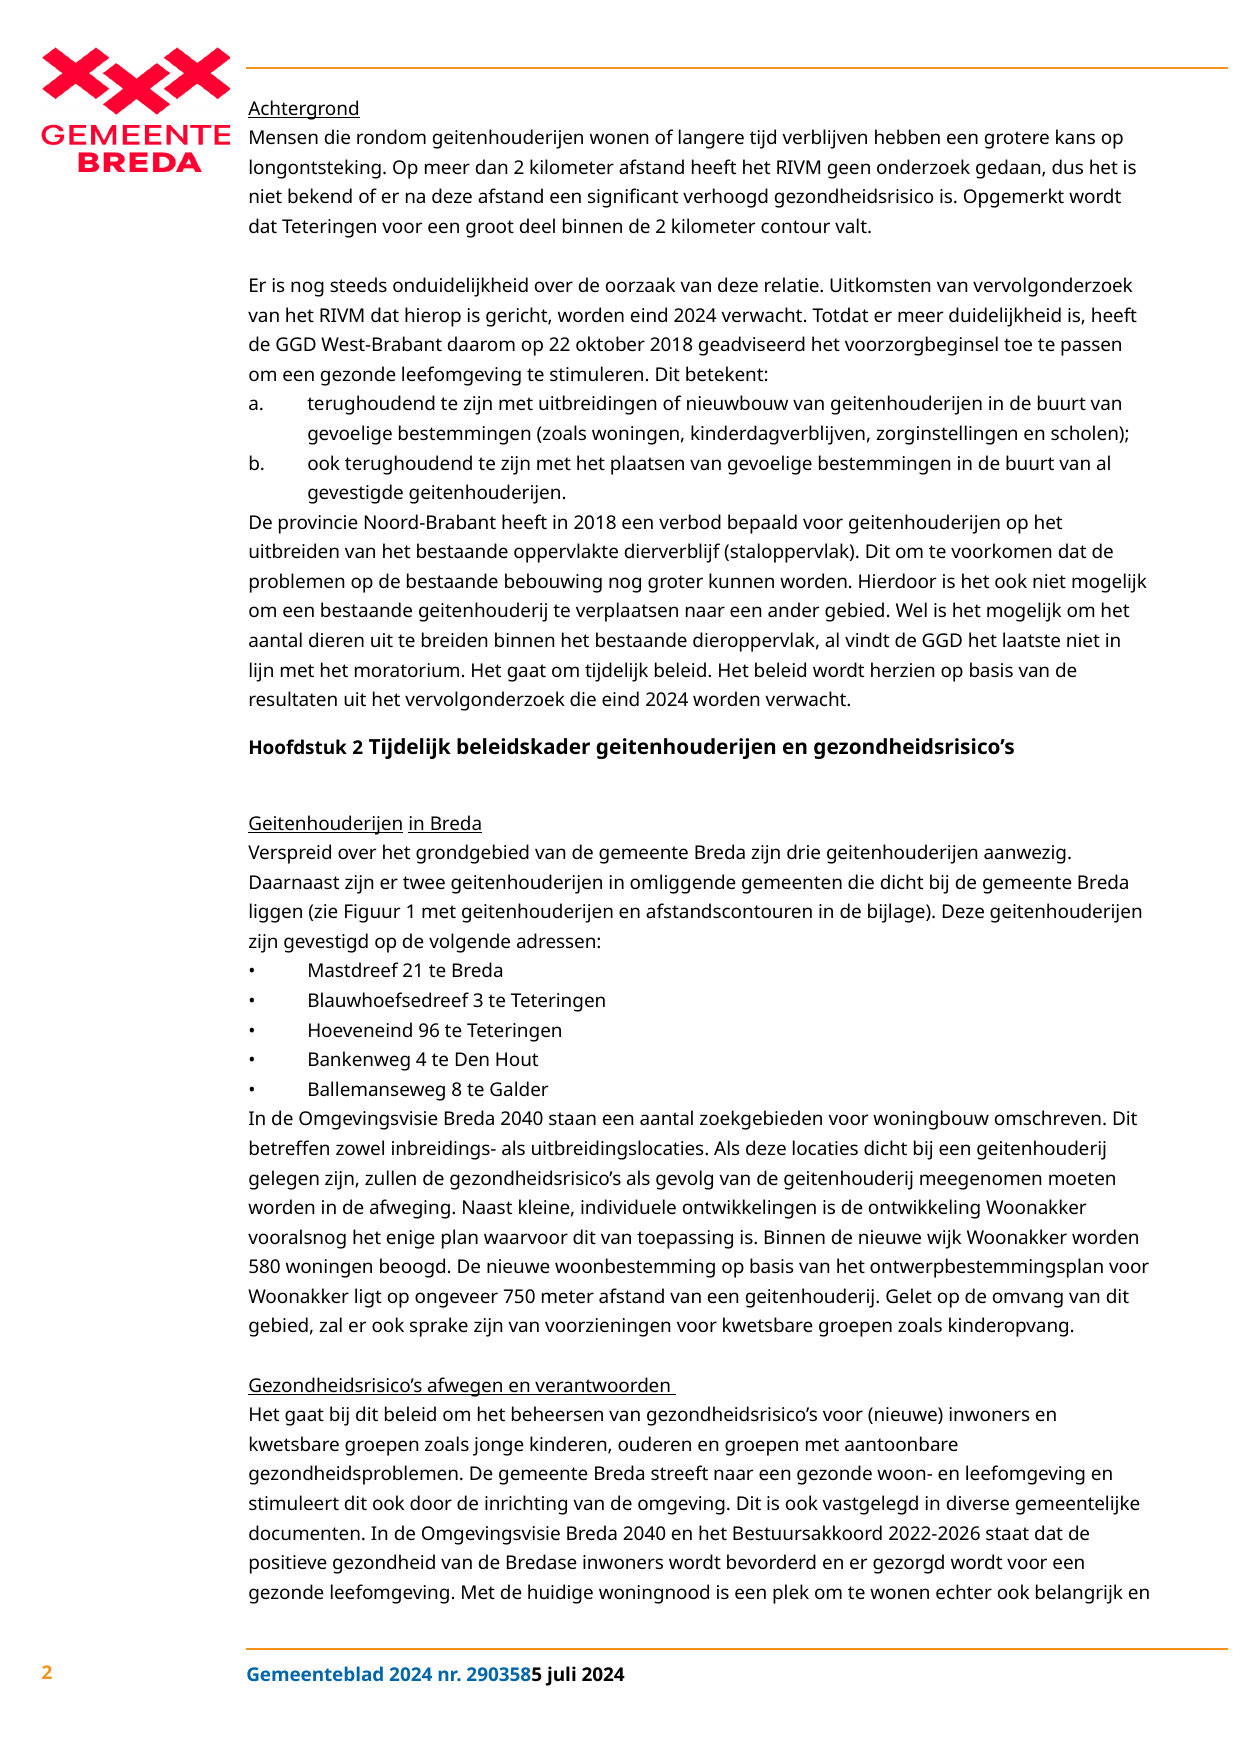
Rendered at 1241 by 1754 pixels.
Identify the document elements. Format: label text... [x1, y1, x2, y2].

list terughoudend te zijn met uitbreidingen of nieuwbouw van geitenhouderijen in de buurt van gevoelige bestemmingen (zoals woningen, kinderdagverblijven, zorginstellingen en scholen); [248, 391, 1152, 446]
text Achtergrond [248, 95, 1152, 121]
list Ballemanseweg 8 te Galder [248, 1076, 1152, 1102]
list Bankenweg 4 te Den Hout [248, 1046, 1152, 1072]
text Geitenhouderijen in Breda [248, 810, 1152, 836]
text Er is nog steeds onduidelijkheid over de oorzaak van deze relatie. Uitkomsten van vervolgonderzoek van het RIVM dat hierop is gericht, worden eind 2024 verwacht. Totdat er meer duidelijkheid is, heeft de GGD West-Brabant daarom op 22 oktober 2018 geadviseerd het voorzorgbeginsel toe te passen om een gezonde leefomgeving te stimuleren. Dit betekent: [248, 272, 1152, 387]
text Het gaat bij dit beleid om het beheersen van gezondheidsrisico’s voor (nieuwe) inwoners en kwetsbare groepen zoals jonge kinderen, ouderen en groepen met aantoonbare gezondheidsproblemen. De gemeente Breda streeft naar een gezonde woon- en leefomgeving en stimuleert dit ook door de inrichting van de omgeving. Dit is ook vastgelegd in diverse gemeentelijke documenten. In de Omgevingsvisie Breda 2040 en het Bestuursakkoord 2022-2026 staat dat de positieve gezondheid van de Bredase inwoners wordt bevorderd en er gezorgd wordt voor een gezonde leefomgeving. Met de huidige woningnood is een plek om te wonen echter ook belangrijk en [248, 1401, 1152, 1605]
list Blauwhoefsedreef 3 te Teteringen [248, 987, 1152, 1013]
list Mastdreef 21 te Breda [248, 958, 1152, 983]
text De provincie Noord-Brabant heeft in 2018 een verbod bepaald voor geitenhouderijen op het uitbreiden van het bestaande oppervlakte dierverblijf (staloppervlak). Dit om te voorkomen dat de problemen op de bestaande bebouwing nog groter kunnen worden. Hierdoor is het ook niet mogelijk om een bestaande geitenhouderij te verplaatsen naar een ander gebied. Wel is het mogelijk om het aantal dieren uit te breiden binnen het bestaande dieroppervlak, al vindt de GGD het laatste niet in lijn met het moratorium. Het gaat om tijdelijk beleid. Het beleid wordt herzien op basis van de resultaten uit het vervolgonderzoek die eind 2024 worden verwacht. [248, 509, 1152, 712]
text Hoofdstuk 2 Tijdelijk beleidskader geitenhouderijen en gezondheidsrisico’s [248, 732, 1152, 761]
text Mensen die rondom geitenhouderijen wonen of langere tijd verblijven hebben een grotere kans op longontsteking. Op meer dan 2 kilometer afstand heeft het RIVM geen onderzoek gedaan, dus het is niet bekend of er na deze afstand een significant verhoogd gezondheidsrisico is. Opgemerkt wordt dat Teteringen voor een groot deel binnen de 2 kilometer contour valt. [248, 124, 1152, 239]
text Daarnaast zijn er twee geitenhouderijen in omliggende gemeenten die dicht bij de gemeente Breda liggen (zie Figuur 1 met geitenhouderijen en afstandscontouren in de bijlage). Deze geitenhouderijen zijn gevestigd op de volgende adressen: [248, 869, 1152, 954]
text Verspreid over het grondgebied van de gemeente Breda zijn drie geitenhouderijen aanwezig. [248, 839, 1152, 865]
text In de Omgevingsvisie Breda 2040 staan een aantal zoekgebieden voor woningbouw omschreven. Dit betreffen zowel inbreidings- als uitbreidingslocaties. Als deze locaties dicht bij een geitenhouderij gelegen zijn, zullen de gezondheidsrisico’s als gevolg van de geitenhouderij meegenomen moeten worden in de afweging. Naast kleine, individuele ontwikkelingen is de ontwikkeling Woonakker vooralsnog het enige plan waarvoor dit van toepassing is. Binnen de nieuwe wijk Woonakker worden 580 woningen beoogd. De nieuwe woonbestemming op basis van het ontwerpbestemmingsplan voor Woonakker ligt op ongeveer 750 meter afstand van een geitenhouderij. Gelet op de omvang van dit gebied, zal er ook sprake zijn van voorzieningen voor kwetsbare groepen zoals kinderopvang. [248, 1106, 1152, 1338]
text Gezondheidsrisico’s afwegen en verantwoorden [248, 1372, 1152, 1398]
picture [41, 47, 231, 172]
list ook terughoudend te zijn met het plaatsen van gevoelige bestemmingen in de buurt van al gevestigde geitenhouderijen. [248, 450, 1152, 505]
list Hoeveneind 96 te Teteringen [248, 1017, 1152, 1043]
